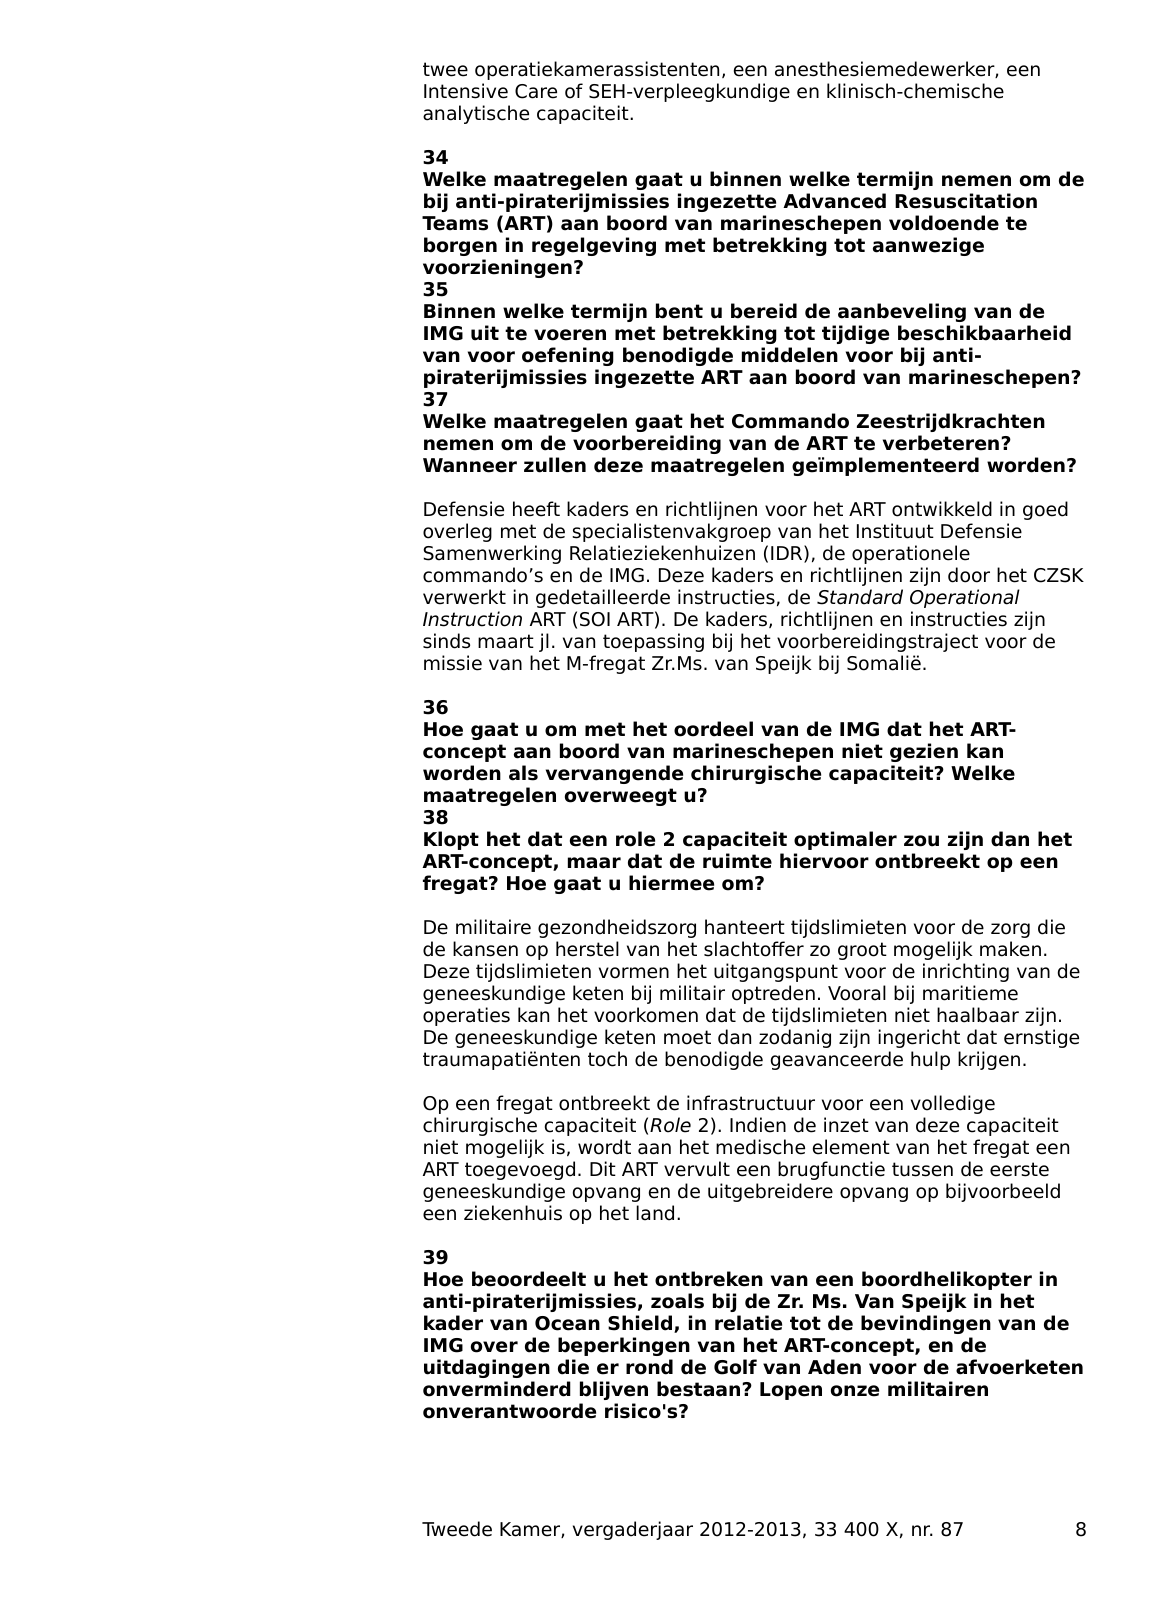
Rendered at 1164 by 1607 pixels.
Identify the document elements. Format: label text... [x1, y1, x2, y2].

text Welke maatregelen gaat het Commando Zeestrijdkrachten nemen om de voorbereiding van de ART te verbeteren? Wanneer zullen deze maatregelen geïmplementeerd worden? [422, 411, 1087, 477]
text Hoe gaat u om met het oordeel van de IMG dat het ART-concept aan boord van marineschepen niet gezien kan worden als vervangende chirurgische capaciteit? Welke maatregelen overweegt u? [422, 719, 1087, 807]
text Binnen welke termijn bent u bereid de aanbeveling van de IMG uit te voeren met betrekking tot tijdige beschikbaarheid van voor oefening benodigde middelen voor bij anti-piraterijmissies ingezette ART aan boord van marineschepen? [422, 301, 1087, 389]
text twee operatiekamerassistenten, een anesthesiemedewerker, een Intensive Care of SEH-verpleegkundige en klinisch-chemische analytische capaciteit. [422, 59, 1087, 125]
text 38 [422, 807, 1087, 829]
text Klopt het dat een role 2 capaciteit optimaler zou zijn dan het ART-concept, maar dat de ruimte hiervoor ontbreekt op een fregat? Hoe gaat u hiermee om? [422, 829, 1087, 895]
text Op een fregat ontbreekt de infrastructuur voor een volledige chirurgische capaciteit (Role 2). Indien de inzet van deze capaciteit niet mogelijk is, wordt aan het medische element van het fregat een ART toegevoegd. Dit ART vervult een brugfunctie tussen de eerste geneeskundige opvang en de uitgebreidere opvang op bijvoorbeeld een ziekenhuis op het land. [422, 1093, 1087, 1225]
text 35 [422, 279, 1087, 301]
text 34 [422, 147, 1087, 169]
text 37 [422, 389, 1087, 411]
text Defensie heeft kaders en richtlijnen voor het ART ontwikkeld in goed overleg met de specialistenvakgroep van het Instituut Defensie Samenwerking Relatieziekenhuizen (IDR), de operationele commando’s en de IMG. Deze kaders en richtlijnen zijn door het CZSK verwerkt in gedetailleerde instructies, de Standard Operational Instruction ART (SOI ART). De kaders, richtlijnen en instructies zijn sinds maart jl. van toepassing bij het voorbereidingstraject voor de missie van het M-fregat Zr.Ms. van Speijk bij Somalië. [422, 499, 1087, 675]
text De militaire gezondheidszorg hanteert tijdslimieten voor de zorg die de kansen op herstel van het slachtoffer zo groot mogelijk maken. Deze tijdslimieten vormen het uitgangspunt voor de inrichting van de geneeskundige keten bij militair optreden. Vooral bij maritieme operaties kan het voorkomen dat de tijdslimieten niet haalbaar zijn. De geneeskundige keten moet dan zodanig zijn ingericht dat ernstige traumapatiënten toch de benodigde geavanceerde hulp krijgen. [422, 917, 1087, 1071]
text Welke maatregelen gaat u binnen welke termijn nemen om de bij anti-piraterijmissies ingezette Advanced Resuscitation Teams (ART) aan boord van marineschepen voldoende te borgen in regelgeving met betrekking tot aanwezige voorzieningen? [422, 169, 1087, 279]
text 36 [422, 697, 1087, 719]
text Hoe beoordeelt u het ontbreken van een boordhelikopter in anti-piraterijmissies, zoals bij de Zr. Ms. Van Speijk in het kader van Ocean Shield, in relatie tot de bevindingen van de IMG over de beperkingen van het ART-concept, en de uitdagingen die er rond de Golf van Aden voor de afvoerketen onverminderd blijven bestaan? Lopen onze militairen onverantwoorde risico's? [422, 1269, 1087, 1423]
text 39 [422, 1247, 1087, 1269]
